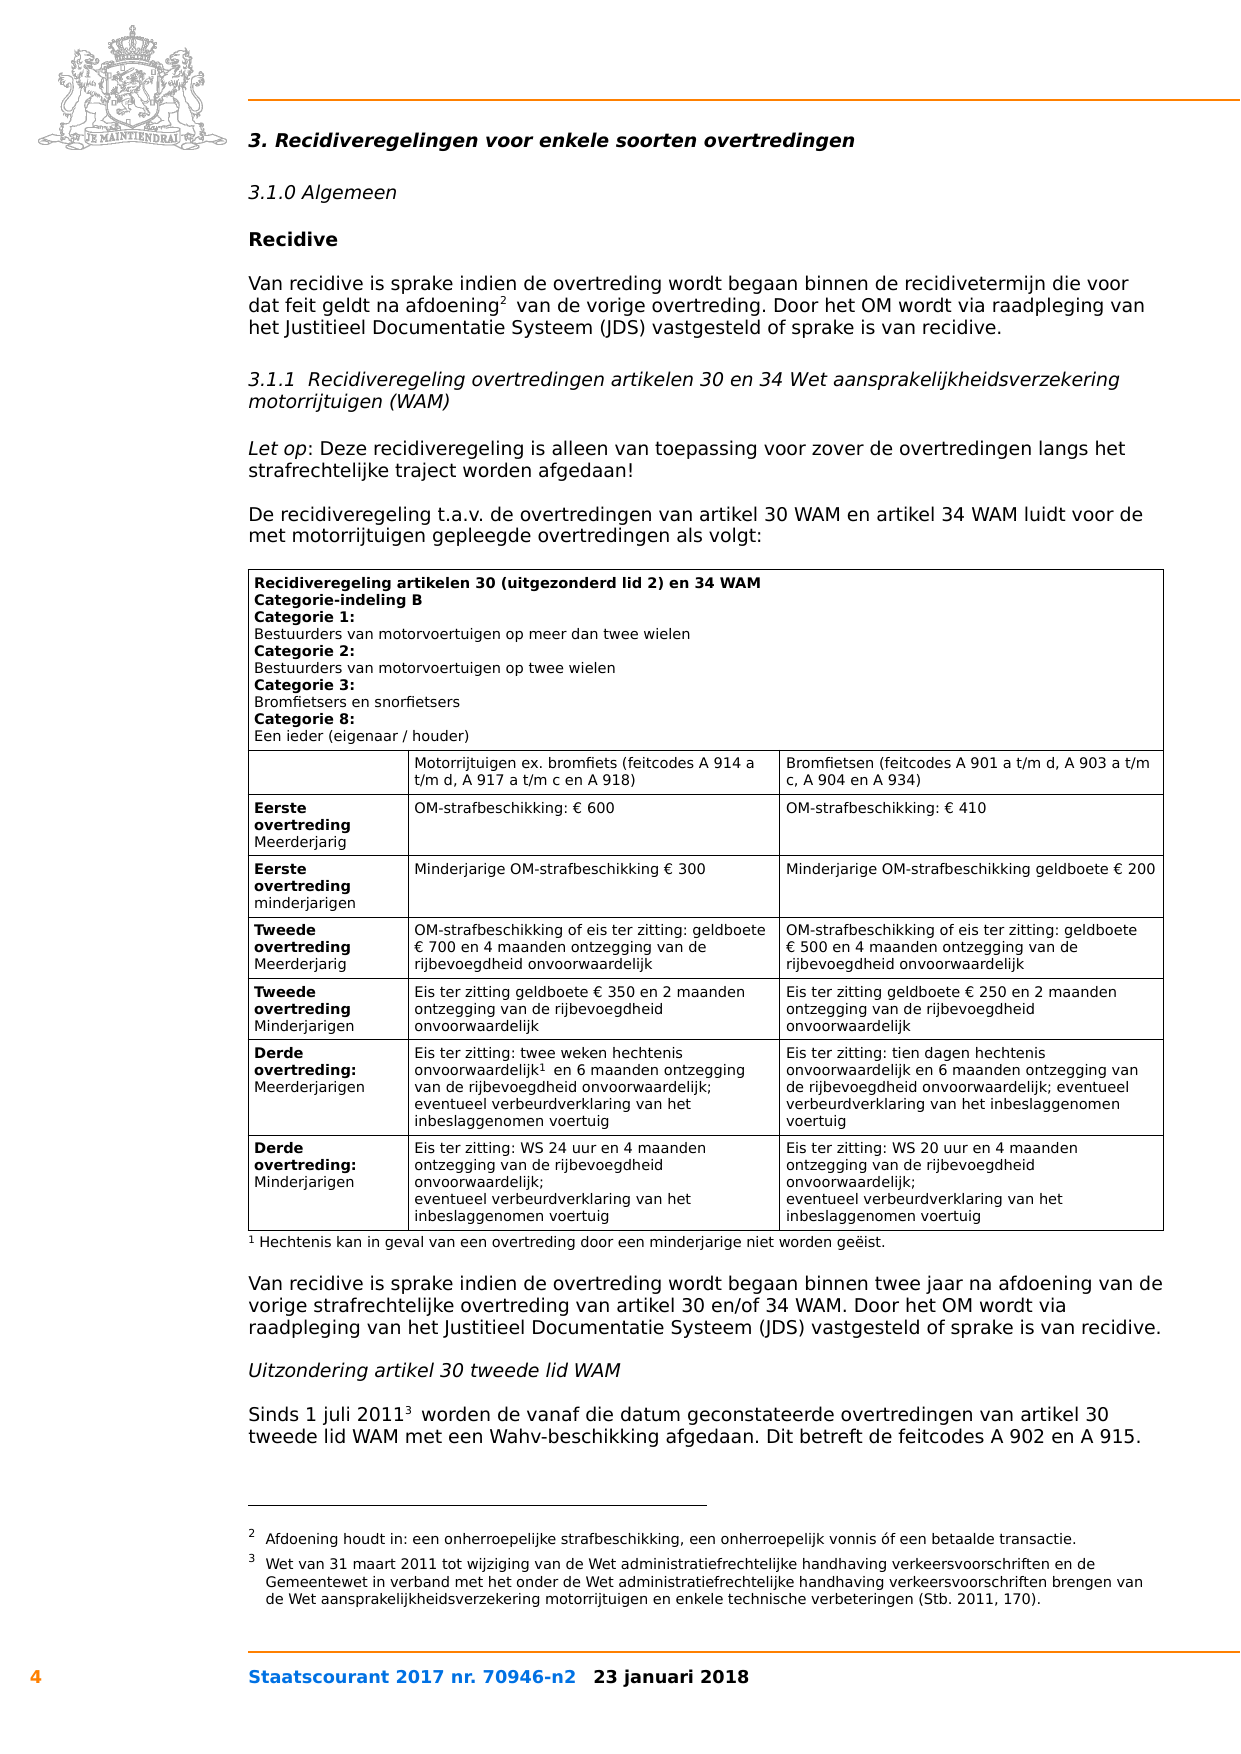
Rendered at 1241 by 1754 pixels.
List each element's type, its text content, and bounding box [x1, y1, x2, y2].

table_cell Eis ter zitting: WS 24 uur en 4 maanden ontzegging van de rijbevoegdheid onvoorwaardelijk; eventueel verbeurdverklaring van het inbeslaggenomen voertuig [409, 1136, 779, 1230]
subtitle Recidive [248, 229, 1163, 251]
table_cell Eis ter zitting: WS 20 uur en 4 maanden ontzegging van de rijbevoegdheid onvoorwaardelijk; eventueel verbeurdverklaring van het inbeslaggenomen voertuig [780, 1136, 1163, 1230]
subtitle Uitzondering artikel 30 tweede lid WAM [248, 1360, 1163, 1382]
table_cell Motorrijtuigen ex. bromfiets (feitcodes A 914 a t/m d, A 917 a t/m c en A 918) [409, 751, 779, 794]
text Van recidive is sprake indien de overtreding wordt begaan binnen twee jaar na afdoening van de vorige strafrechtelijke overtreding van artikel 30 en/of 34 WAM. Door het OM wordt via raadpleging van het Justitieel Documentatie Systeem (JDS) vastgesteld of sprake is van recidive. [248, 1273, 1163, 1338]
table_cell Eerste overtreding Meerderjarig [249, 795, 408, 855]
picture [38, 25, 227, 150]
table_cell Tweede overtreding Minderjarigen [249, 979, 408, 1039]
subtitle 3.1.0 Algemeen [248, 182, 1163, 204]
table_cell 1 Hechtenis kan in geval van een overtreding door een minderjarige niet worden geëist. [248, 1231, 1163, 1251]
text Van recidive is sprake indien de overtreding wordt begaan binnen de recidivetermijn die voor dat feit geldt na afdoening van de vorige overtreding. Door het OM wordt via raadpleging van het Justitieel Documentatie Systeem (JDS) vastgesteld of sprake is van recidive. [248, 273, 1163, 339]
table_cell Eis ter zitting: twee weken hechtenis onvoorwaardelijk1 en 6 maanden ontzegging van de rijbevoegdheid onvoorwaardelijk; eventueel verbeurdverklaring van het inbeslaggenomen voertuig [409, 1040, 779, 1134]
table_cell Eis ter zitting: tien dagen hechtenis onvoorwaardelijk en 6 maanden ontzegging van de rijbevoegdheid onvoorwaardelijk; eventueel verbeurdverklaring van het inbeslaggenomen voertuig [780, 1040, 1163, 1134]
text Let op: Deze recidiveregeling is alleen van toepassing voor zover de overtredingen langs het strafrechtelijke traject worden afgedaan! [248, 438, 1163, 482]
text Sinds 1 juli 2011 worden de vanaf die datum geconstateerde overtredingen van artikel 30 tweede lid WAM met een Wahv-beschikking afgedaan. Dit betreft de feitcodes A 902 en A 915. [248, 1404, 1163, 1448]
table_cell OM-strafbeschikking of eis ter zitting: geldboete € 500 en 4 maanden ontzegging van de rijbevoegdheid onvoorwaardelijk [780, 918, 1163, 978]
text Afdoening houdt in: een onherroepelijke strafbeschikking, een onherroepelijk vonnis óf een betaalde transactie. [248, 1527, 1163, 1549]
text De recidiveregeling t.a.v. de overtredingen van artikel 30 WAM en artikel 34 WAM luidt voor de met motorrijtuigen gepleegde overtredingen als volgt: [248, 503, 1163, 547]
table_cell OM-strafbeschikking: € 600 [409, 795, 779, 855]
table_cell Minderjarige OM-strafbeschikking geldboete € 200 [780, 856, 1163, 917]
table_cell Eis ter zitting geldboete € 350 en 2 maanden ontzegging van de rijbevoegdheid onvoorwaardelijk [409, 979, 779, 1039]
text Wet van 31 maart 2011 tot wijziging van de Wet administratiefrechtelijke handhaving verkeersvoorschriften en de Gemeentewet in verband met het onder de Wet administratiefrechtelijke handhaving verkeersvoorschriften brengen van de Wet aansprakelijkheidsverzekering motorrijtuigen en enkele technische verbeteringen (Stb. 2011, 170). [248, 1552, 1163, 1608]
table_cell Minderjarige OM-strafbeschikking € 300 [409, 856, 779, 917]
table_header Recidiveregeling artikelen 30 (uitgezonderd lid 2) en 34 WAM Categorie-indeling B Categorie 1: Bestuurders van motorvoertuigen op meer dan twee wielen Categorie 2: Bestuurders van motorvoertuigen op twee wielen Categorie 3: Bromfietsers en snorfietsers Categorie 8: Een ieder (eigenaar / houder) [249, 570, 1163, 749]
table_cell Bromfietsen (feitcodes A 901 a t/m d, A 903 a t/m c, A 904 en A 934) [780, 751, 1163, 794]
subtitle 3. Recidiveregelingen voor enkele soorten overtredingen [248, 130, 1163, 152]
table_cell OM-strafbeschikking: € 410 [780, 795, 1163, 855]
table_cell OM-strafbeschikking of eis ter zitting: geldboete € 700 en 4 maanden ontzegging van de rijbevoegdheid onvoorwaardelijk [409, 918, 779, 978]
table_cell Eis ter zitting geldboete € 250 en 2 maanden ontzegging van de rijbevoegdheid onvoorwaardelijk [780, 979, 1163, 1039]
table_cell Tweede overtreding Meerderjarig [249, 918, 408, 978]
table_cell [249, 751, 408, 794]
table_cell Eerste overtreding minderjarigen [249, 856, 408, 917]
table_cell Derde overtreding: Minderjarigen [249, 1136, 408, 1230]
subtitle 3.1.1 Recidiveregeling overtredingen artikelen 30 en 34 Wet aansprakelijkheidsverzekering motorrijtuigen (WAM) [248, 369, 1163, 413]
table_cell Derde overtreding: Meerderjarigen [249, 1040, 408, 1134]
